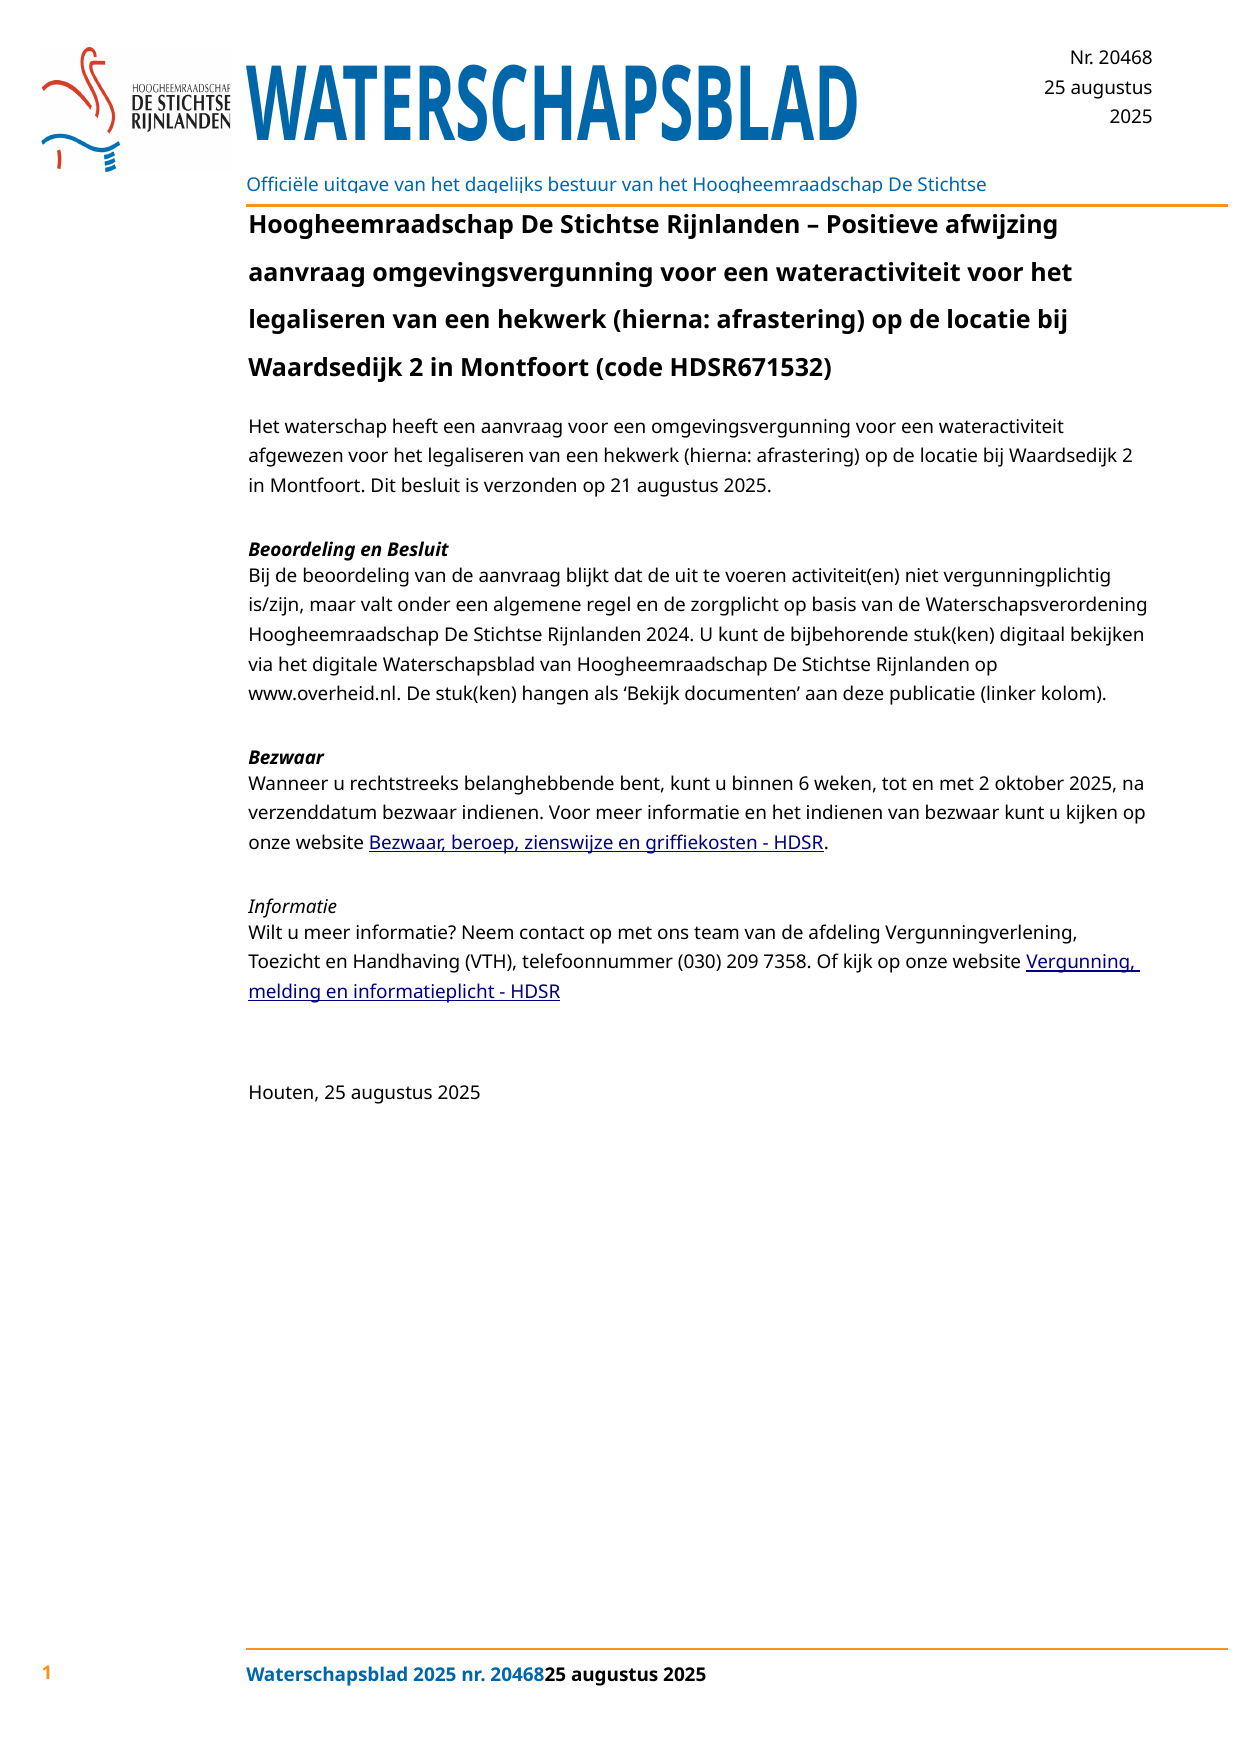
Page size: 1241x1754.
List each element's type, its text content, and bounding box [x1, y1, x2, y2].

picture [41, 47, 231, 172]
text Beoordeling en Besluit [248, 536, 1152, 562]
text Informatie [248, 893, 1152, 919]
text Wilt u meer informatie? Neem contact op met ons team van de afdeling Vergunningverlening, Toezicht en Handhaving (VTH), telefoonnummer (030) 209 7358. Of kijk op onze website Vergunning, melding en informatieplicht - HDSR [248, 919, 1152, 1004]
text Houten, 25 augustus 2025 [248, 1079, 1152, 1104]
text Bezwaar [248, 744, 1152, 770]
text Hoogheemraadschap De Stichtse Rijnlanden – Positieve afwijzing aanvraag omgevingsvergunning voor een wateractiviteit voor het legaliseren van een hekwerk (hierna: afrastering) op de locatie bij Waardsedijk 2 in Montfoort (code HDSR671532) [248, 207, 1152, 384]
text Bij de beoordeling van de aanvraag blijkt dat de uit te voeren activiteit(en) niet vergunningplichtig is/zijn, maar valt onder een algemene regel en de zorgplicht op basis van de Waterschapsverordening Hoogheemraadschap De Stichtse Rijnlanden 2024. U kunt de bijbehorende stuk(ken) digitaal bekijken via het digitale Waterschapsblad van Hoogheemraadschap De Stichtse Rijnlanden op www.overheid.nl. De stuk(ken) hangen als ‘Bekijk documenten’ aan deze publicatie (linker kolom). [248, 562, 1152, 706]
text Het waterschap heeft een aanvraag voor een omgevingsvergunning voor een wateractiviteit afgewezen voor het legaliseren van een hekwerk (hierna: afrastering) op de locatie bij Waardsedijk 2 in Montfoort. Dit besluit is verzonden op 21 augustus 2025. [248, 413, 1152, 498]
text Wanneer u rechtstreeks belanghebbende bent, kunt u binnen 6 weken, tot en met 2 oktober 2025, na verzenddatum bezwaar indienen. Voor meer informatie en het indienen van bezwaar kunt u kijken op onze website Bezwaar, beroep, zienswijze en griffiekosten - HDSR. [248, 770, 1152, 855]
